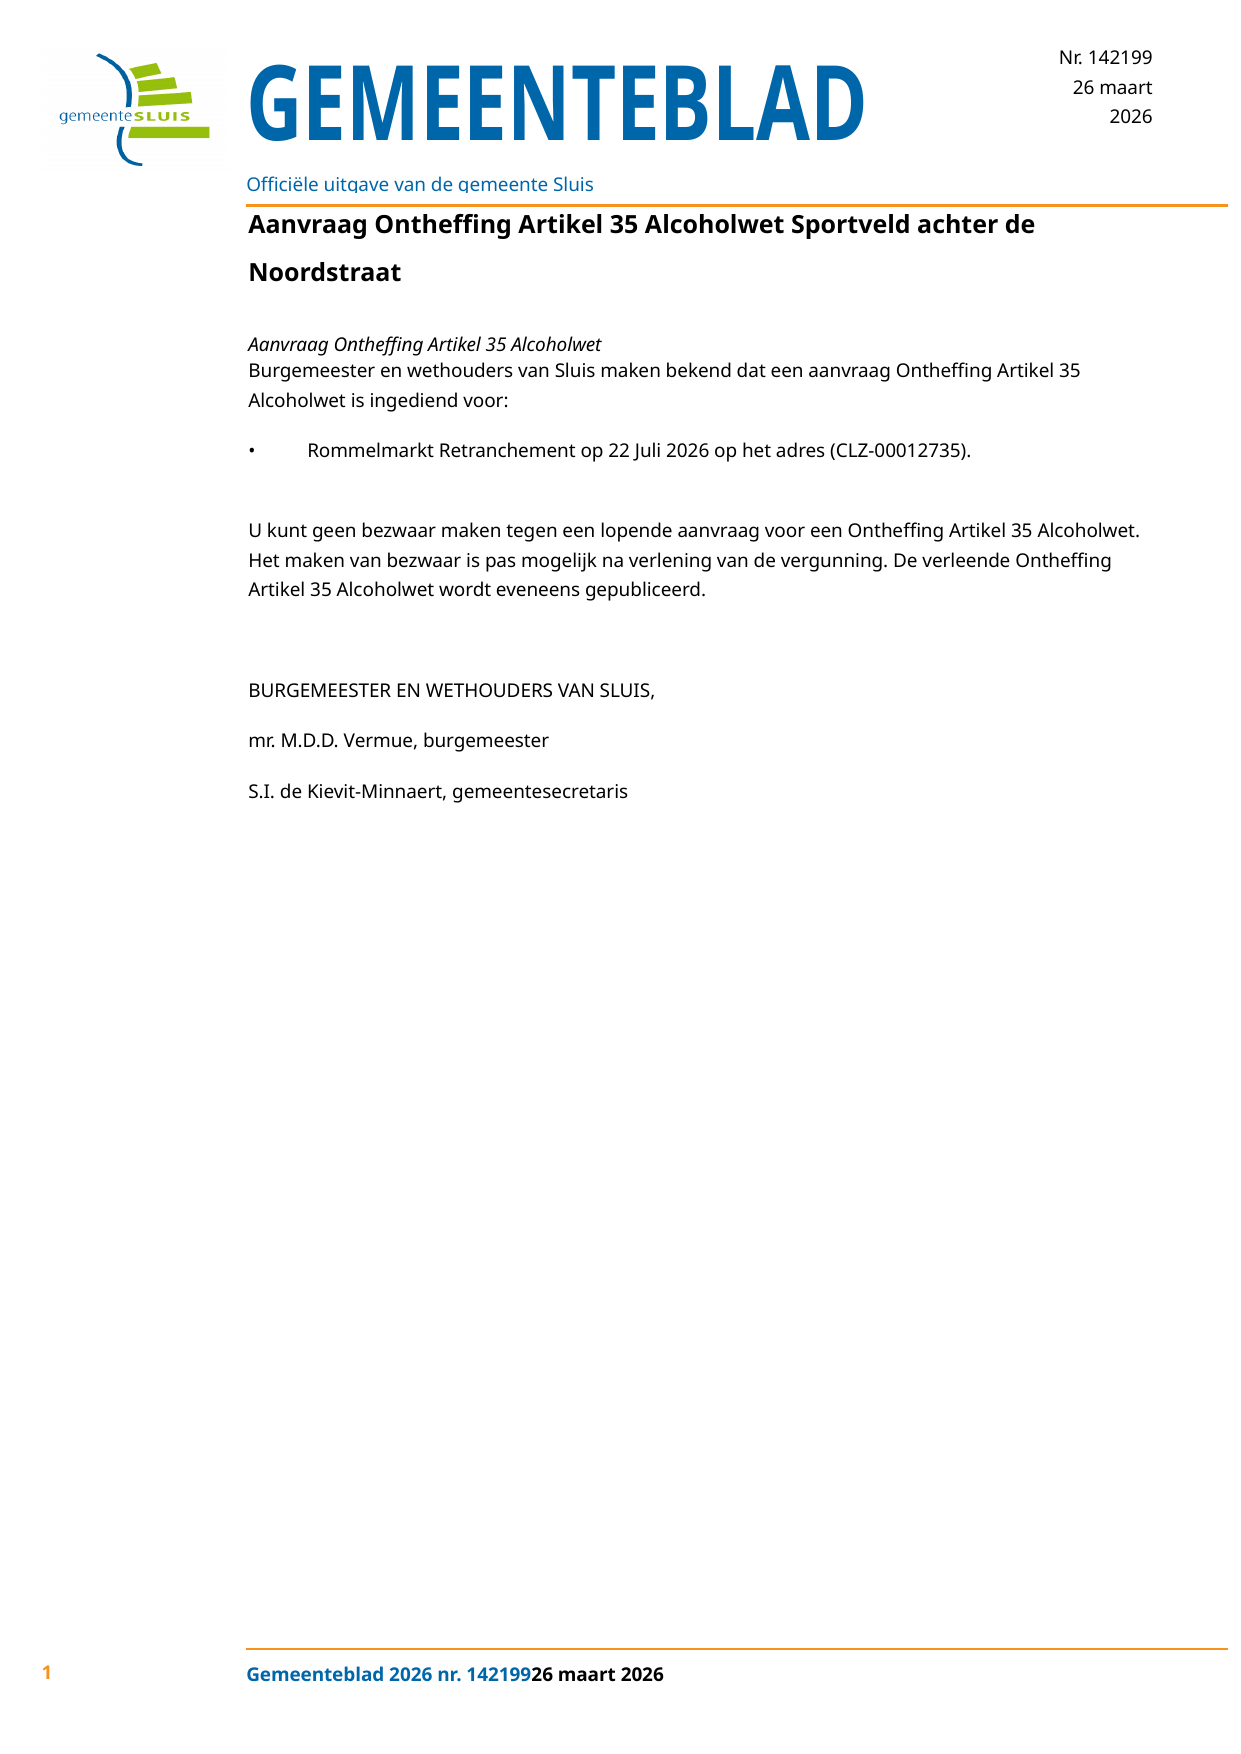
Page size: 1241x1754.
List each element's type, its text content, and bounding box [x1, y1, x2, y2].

text BURGEMEESTER EN WETHOUDERS VAN SLUIS, [248, 677, 1152, 703]
text S.I. de Kievit-Minnaert, gemeentesecretaris [248, 778, 1152, 804]
text U kunt geen bezwaar maken tegen een lopende aanvraag voor een Ontheffing Artikel 35 Alcoholwet. Het maken van bezwaar is pas mogelijk na verlening van de vergunning. De verleende Ontheffing Artikel 35 Alcoholwet wordt eveneens gepubliceerd. [248, 517, 1152, 602]
text Aanvraag Ontheffing Artikel 35 Alcoholwet Sportveld achter de Noordstraat [248, 207, 1152, 288]
picture [41, 47, 231, 172]
text Aanvraag Ontheffing Artikel 35 Alcoholwet [248, 331, 1152, 357]
list Rommelmarkt Retranchement op 22 Juli 2026 op het adres (CLZ-00012735). [248, 437, 1152, 463]
text mr. M.D.D. Vermue, burgemeester [248, 728, 1152, 753]
text Burgemeester en wethouders van Sluis maken bekend dat een aanvraag Ontheffing Artikel 35 Alcoholwet is ingediend voor: [248, 357, 1152, 412]
